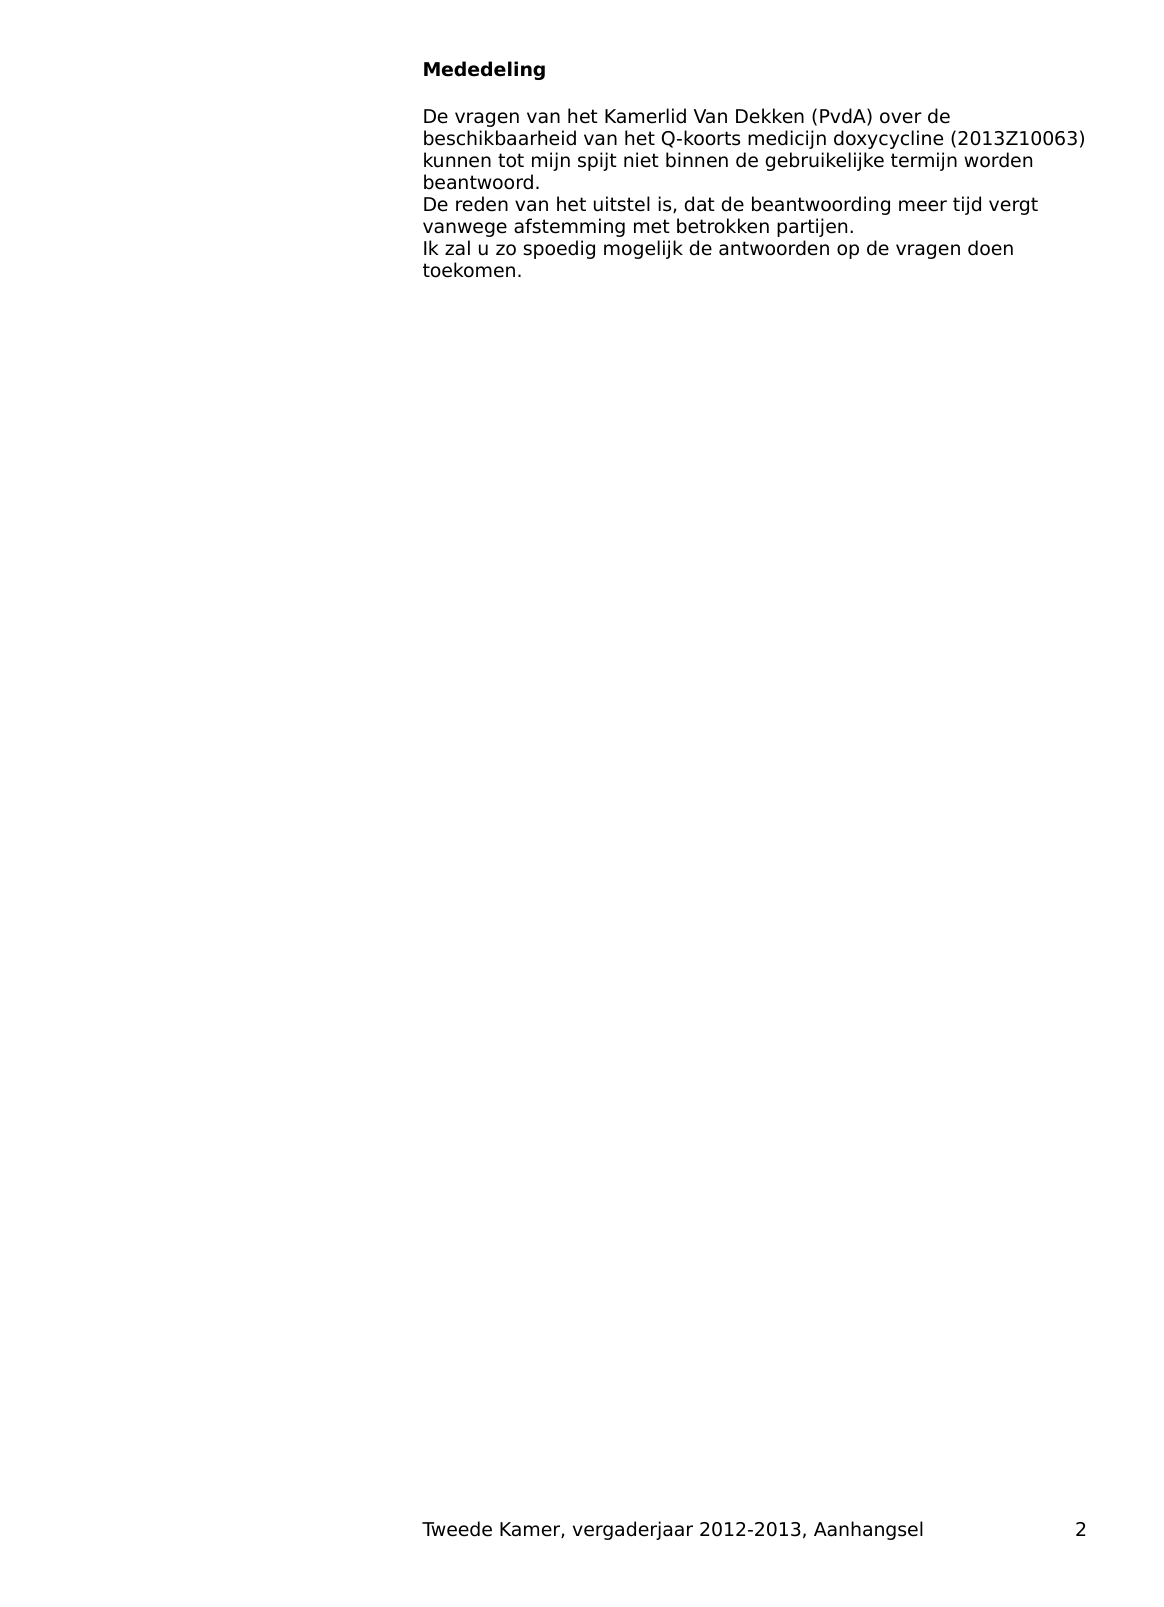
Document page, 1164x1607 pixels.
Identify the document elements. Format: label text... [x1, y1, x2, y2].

text De vragen van het Kamerlid Van Dekken (PvdA) over de beschikbaarheid van het Q-koorts medicijn doxycycline (2013Z10063) kunnen tot mijn spijt niet binnen de gebruikelijke termijn worden beantwoord. [422, 106, 1087, 194]
text De reden van het uitstel is, dat de beantwoording meer tijd vergt vanwege afstemming met betrokken partijen. [422, 194, 1087, 238]
subtitle Mededeling [422, 59, 1087, 81]
text Ik zal u zo spoedig mogelijk de antwoorden op de vragen doen toekomen. [422, 238, 1087, 282]
